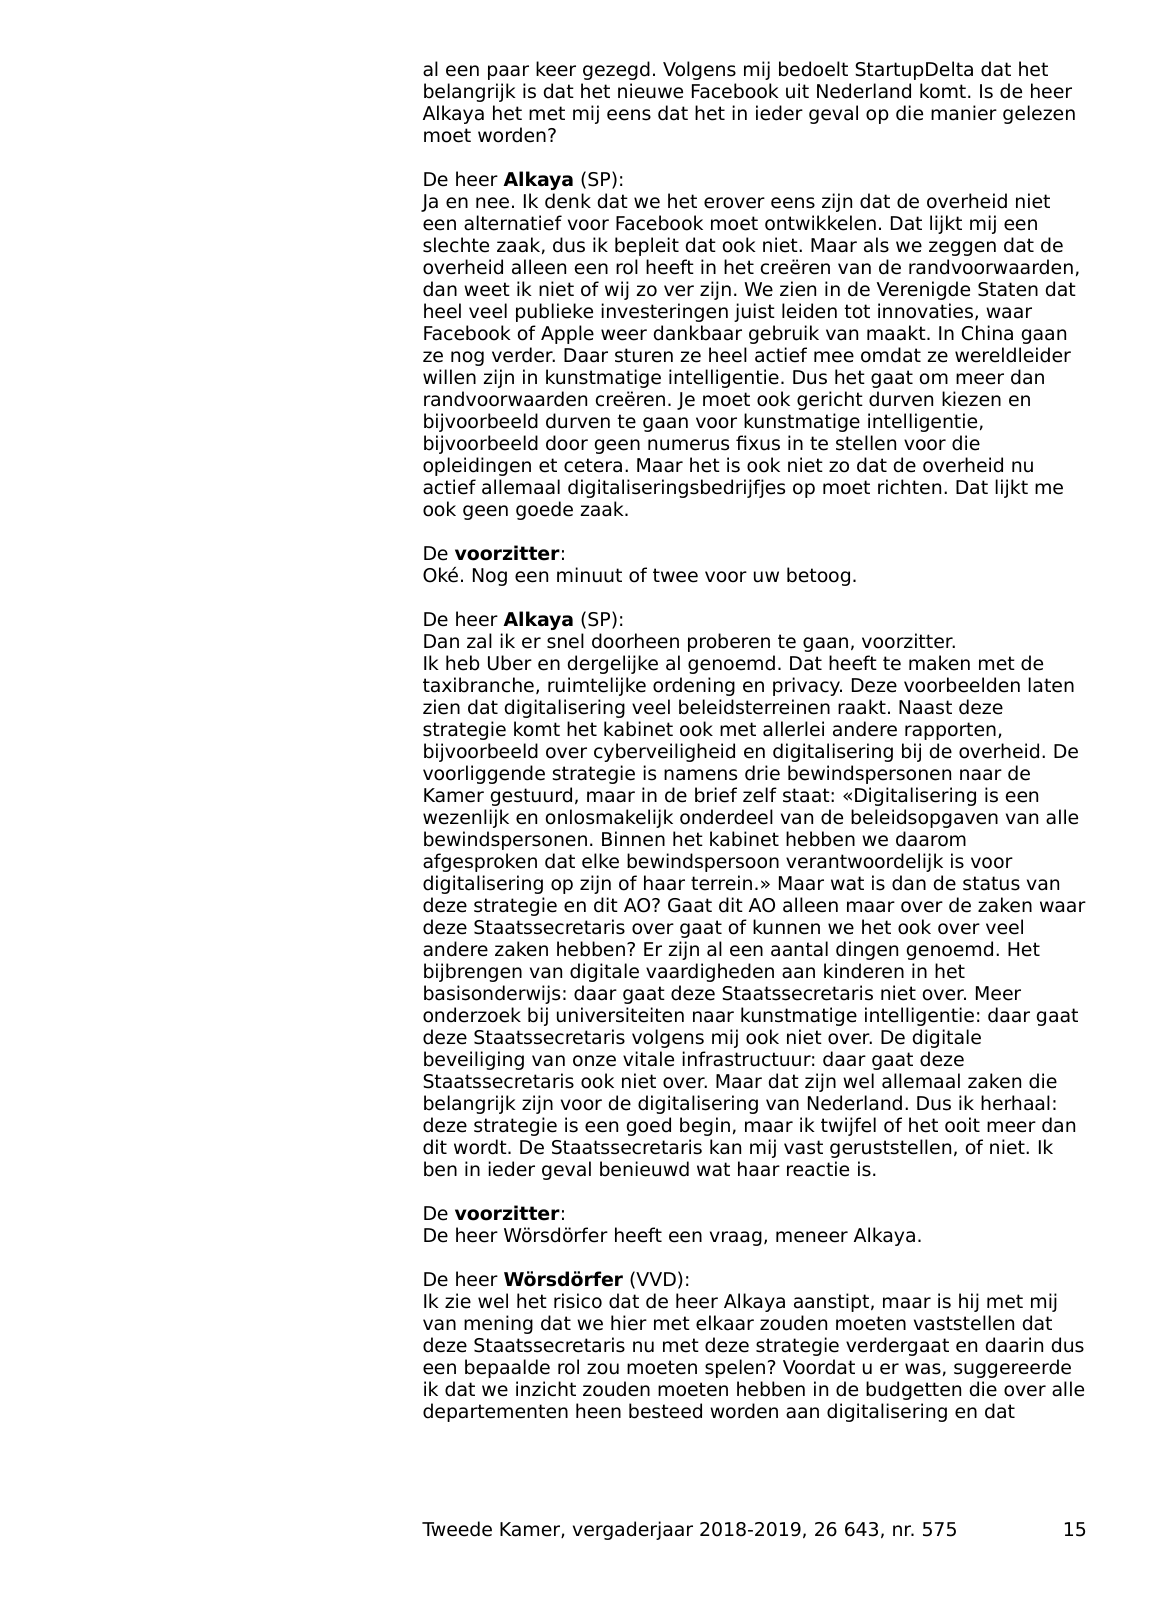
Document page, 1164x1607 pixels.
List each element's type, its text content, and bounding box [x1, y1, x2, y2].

text Ik heb Uber en dergelijke al genoemd. Dat heeft te maken met de taxibranche, ruimtelijke ordening en privacy. Deze voorbeelden laten zien dat digitalisering veel beleidsterreinen raakt. Naast deze strategie komt het kabinet ook met allerlei andere rapporten, bijvoorbeeld over cyberveiligheid en digitalisering bij de overheid. De voorliggende strategie is namens drie bewindspersonen naar de Kamer gestuurd, maar in de brief zelf staat: «Digitalisering is een wezenlijk en onlosmakelijk onderdeel van de beleidsopgaven van alle bewindspersonen. Binnen het kabinet hebben we daarom afgesproken dat elke bewindspersoon verantwoordelijk is voor digitalisering op zijn of haar terrein.» Maar wat is dan de status van deze strategie en dit AO? Gaat dit AO alleen maar over de zaken waar deze Staatssecretaris over gaat of kunnen we het ook over veel andere zaken hebben? Er zijn al een aantal dingen genoemd. Het bijbrengen van digitale vaardigheden aan kinderen in het basisonderwijs: daar gaat deze Staatssecretaris niet over. Meer onderzoek bij universiteiten naar kunstmatige intelligentie: daar gaat deze Staatssecretaris volgens mij ook niet over. De digitale beveiliging van onze vitale infrastructuur: daar gaat deze Staatssecretaris ook niet over. Maar dat zijn wel allemaal zaken die belangrijk zijn voor de digitalisering van Nederland. Dus ik herhaal: deze strategie is een goed begin, maar ik twijfel of het ooit meer dan dit wordt. De Staatssecretaris kan mij vast geruststellen, of niet. Ik ben in ieder geval benieuwd wat haar reactie is. [422, 653, 1087, 1181]
text De heer Wörsdörfer (VVD): [422, 1269, 1087, 1291]
text De voorzitter: [422, 1203, 1087, 1225]
text De voorzitter: [422, 543, 1087, 565]
text Ik zie wel het risico dat de heer Alkaya aanstipt, maar is hij met mij van mening dat we hier met elkaar zouden moeten vaststellen dat deze Staatssecretaris nu met deze strategie verdergaat en daarin dus een bepaalde rol zou moeten spelen? Voordat u er was, suggereerde ik dat we inzicht zouden moeten hebben in de budgetten die over alle departementen heen besteed worden aan digitalisering en dat [422, 1291, 1087, 1423]
text Ja en nee. Ik denk dat we het erover eens zijn dat de overheid niet een alternatief voor Facebook moet ontwikkelen. Dat lijkt mij een slechte zaak, dus ik bepleit dat ook niet. Maar als we zeggen dat de overheid alleen een rol heeft in het creëren van de randvoorwaarden, dan weet ik niet of wij zo ver zijn. We zien in de Verenigde Staten dat heel veel publieke investeringen juist leiden tot innovaties, waar Facebook of Apple weer dankbaar gebruik van maakt. In China gaan ze nog verder. Daar sturen ze heel actief mee omdat ze wereldleider willen zijn in kunstmatige intelligentie. Dus het gaat om meer dan randvoorwaarden creëren. Je moet ook gericht durven kiezen en bijvoorbeeld durven te gaan voor kunstmatige intelligentie, bijvoorbeeld door geen numerus fixus in te stellen voor die opleidingen et cetera. Maar het is ook niet zo dat de overheid nu actief allemaal digitaliseringsbedrijfjes op moet richten. Dat lijkt me ook geen goede zaak. [422, 191, 1087, 521]
text De heer Alkaya (SP): [422, 609, 1087, 631]
text al een paar keer gezegd. Volgens mij bedoelt StartupDelta dat het belangrijk is dat het nieuwe Facebook uit Nederland komt. Is de heer Alkaya het met mij eens dat het in ieder geval op die manier gelezen moet worden? [422, 59, 1087, 147]
text De heer Alkaya (SP): [422, 169, 1087, 191]
text Oké. Nog een minuut of twee voor uw betoog. [422, 565, 1087, 587]
text Dan zal ik er snel doorheen proberen te gaan, voorzitter. [422, 631, 1087, 653]
text De heer Wörsdörfer heeft een vraag, meneer Alkaya. [422, 1225, 1087, 1247]
